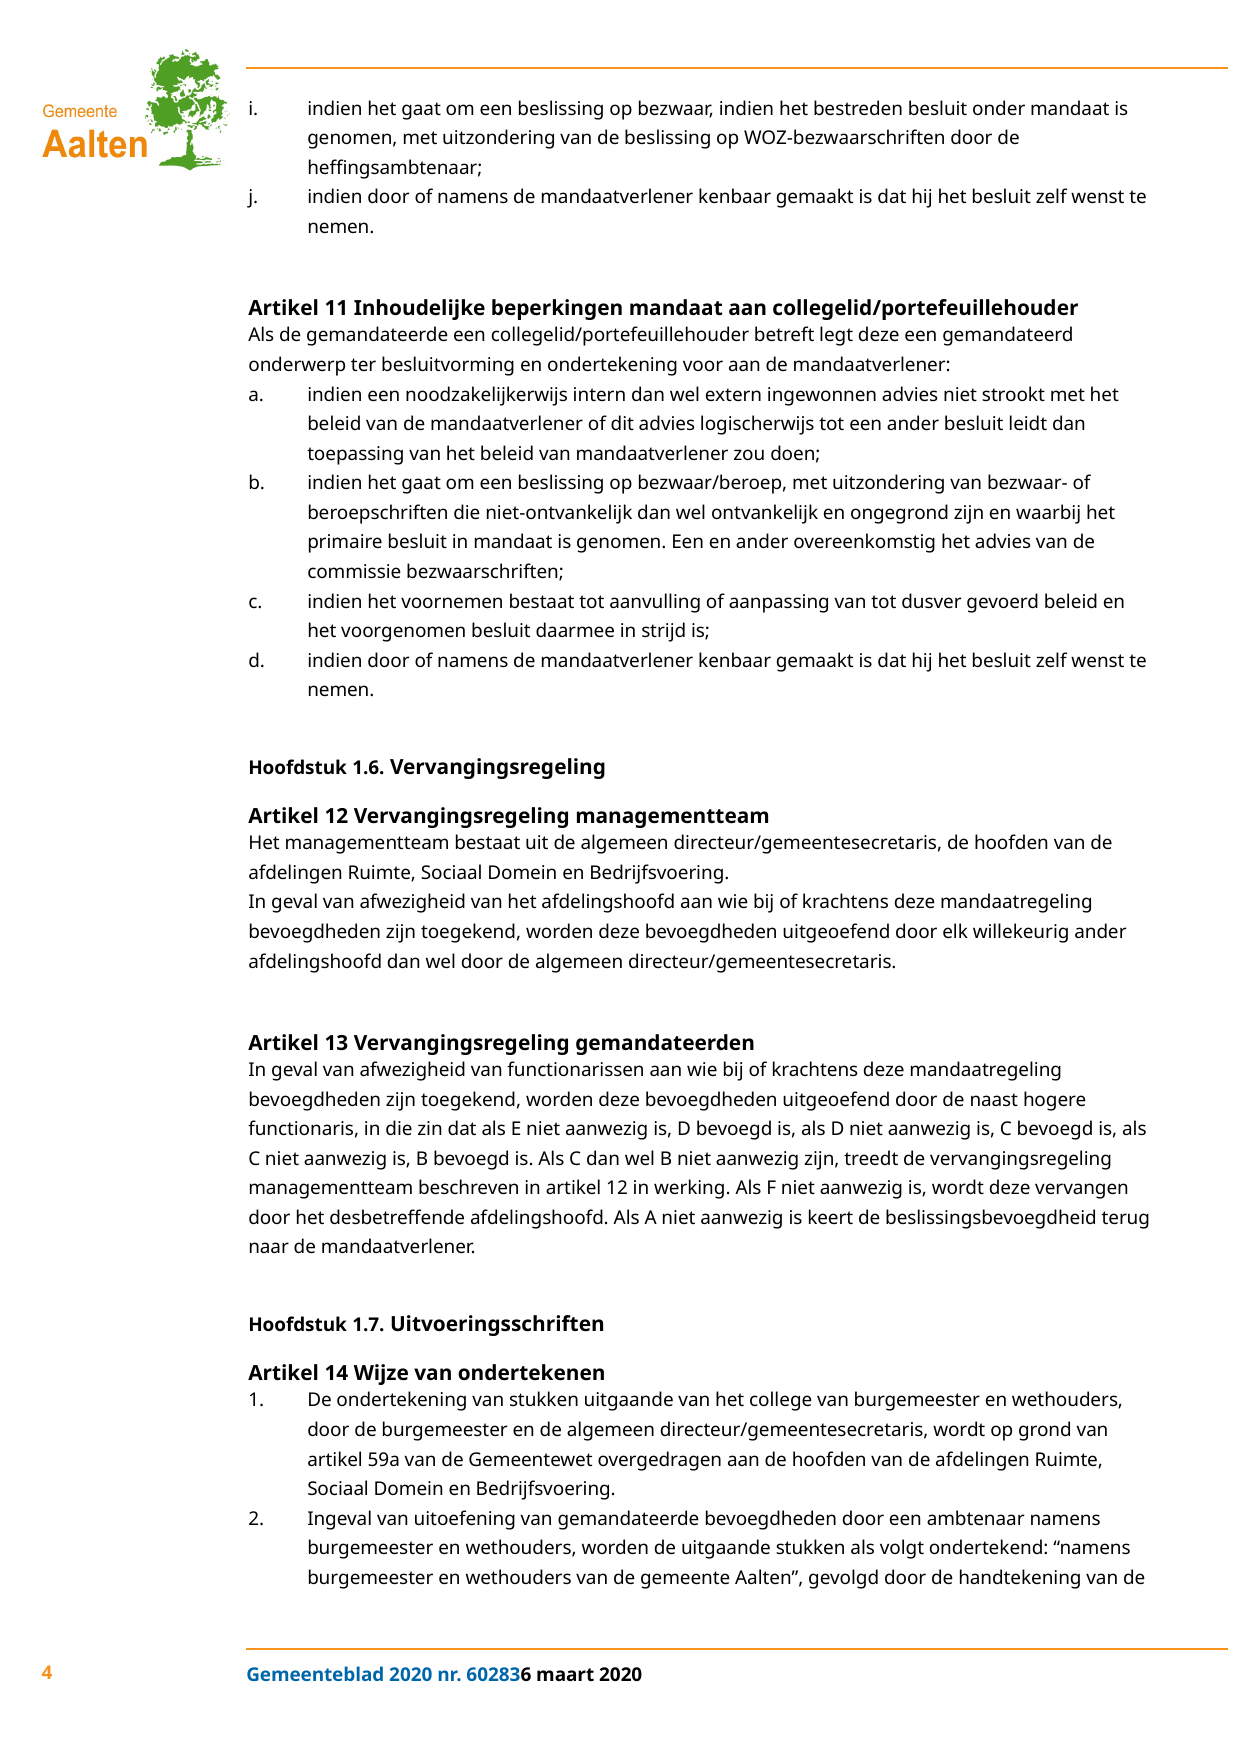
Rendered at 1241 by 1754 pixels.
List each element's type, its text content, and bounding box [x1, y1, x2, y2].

text Artikel 11 Inhoudelijke beperkingen mandaat aan collegelid/portefeuillehouder [248, 293, 1152, 322]
text Artikel 14 Wijze van ondertekenen [248, 1358, 1152, 1387]
list indien door of namens de mandaatverlener kenbaar gemaakt is dat hij het besluit zelf wenst te nemen. [248, 183, 1152, 239]
list toepassing van het beleid van mandaatverlener zou doen; [248, 440, 1152, 466]
list indien een noodzakelijkerwijs intern dan wel extern ingewonnen advies niet strookt met het beleid van de mandaatverlener of dit advies logischerwijs tot een ander besluit leidt dan [248, 381, 1152, 436]
text Het managementteam bestaat uit de algemeen directeur/gemeentesecretaris, de hoofden van de afdelingen Ruimte, Sociaal Domein en Bedrijfsvoering. [248, 829, 1152, 885]
text In geval van afwezigheid van functionarissen aan wie bij of krachtens deze mandaatregeling bevoegdheden zijn toegekend, worden deze bevoegdheden uitgeoefend door de naast hogere functionaris, in die zin dat als E niet aanwezig is, D bevoegd is, als D niet aanwezig is, C bevoegd is, als C niet aanwezig is, B bevoegd is. Als C dan wel B niet aanwezig zijn, treedt de vervangingsregeling managementteam beschreven in artikel 12 in werking. Als F niet aanwezig is, wordt deze vervangen door het desbetreffende afdelingshoofd. Als A niet aanwezig is keert de beslissingsbevoegdheid terug naar de mandaatverlener. [248, 1056, 1152, 1259]
text Hoofdstuk 1.7. Uitvoeringsschriften [248, 1309, 1152, 1337]
text Als de gemandateerde een collegelid/portefeuillehouder betreft legt deze een gemandateerd onderwerp ter besluitvorming en ondertekening voor aan de mandaatverlener: [248, 322, 1152, 377]
list indien het gaat om een beslissing op bezwaar, indien het bestreden besluit onder mandaat is genomen, met uitzondering van de beslissing op WOZ-bezwaarschriften door de heffingsambtenaar; [248, 95, 1152, 180]
list De ondertekening van stukken uitgaande van het college van burgemeester en wethouders, door de burgemeester en de algemeen directeur/gemeentesecretaris, wordt op grond van artikel 59a van de Gemeentewet overgedragen aan de hoofden van de afdelingen Ruimte, Sociaal Domein en Bedrijfsvoering. [248, 1387, 1152, 1501]
text In geval van afwezigheid van het afdelingshoofd aan wie bij of krachtens deze mandaatregeling bevoegdheden zijn toegekend, worden deze bevoegdheden uitgeoefend door elk willekeurig ander afdelingshoofd dan wel door de algemeen directeur/gemeentesecretaris. [248, 889, 1152, 973]
list indien het gaat om een beslissing op bezwaar/beroep, met uitzondering van bezwaar- of beroepschriften die niet-ontvankelijk dan wel ontvankelijk en ongegrond zijn en waarbij het primaire besluit in mandaat is genomen. Een en ander overeenkomstig het advies van de commissie bezwaarschriften; [248, 469, 1152, 584]
list Ingeval van uitoefening van gemandateerde bevoegdheden door een ambtenaar namens burgemeester en wethouders, worden de uitgaande stukken als volgt ondertekend: “namens burgemeester en wethouders van de gemeente Aalten”, gevolgd door de handtekening van de [248, 1505, 1152, 1590]
list indien het voornemen bestaat tot aanvulling of aanpassing van tot dusver gevoerd beleid en het voorgenomen besluit daarmee in strijd is; [248, 588, 1152, 643]
text Hoofdstuk 1.6. Vervangingsregeling [248, 752, 1152, 780]
text Artikel 12 Vervangingsregeling managementteam [248, 801, 1152, 829]
picture [41, 47, 231, 172]
text Artikel 13 Vervangingsregeling gemandateerden [248, 1028, 1152, 1056]
list indien door of namens de mandaatverlener kenbaar gemaakt is dat hij het besluit zelf wenst te nemen. [248, 647, 1152, 702]
